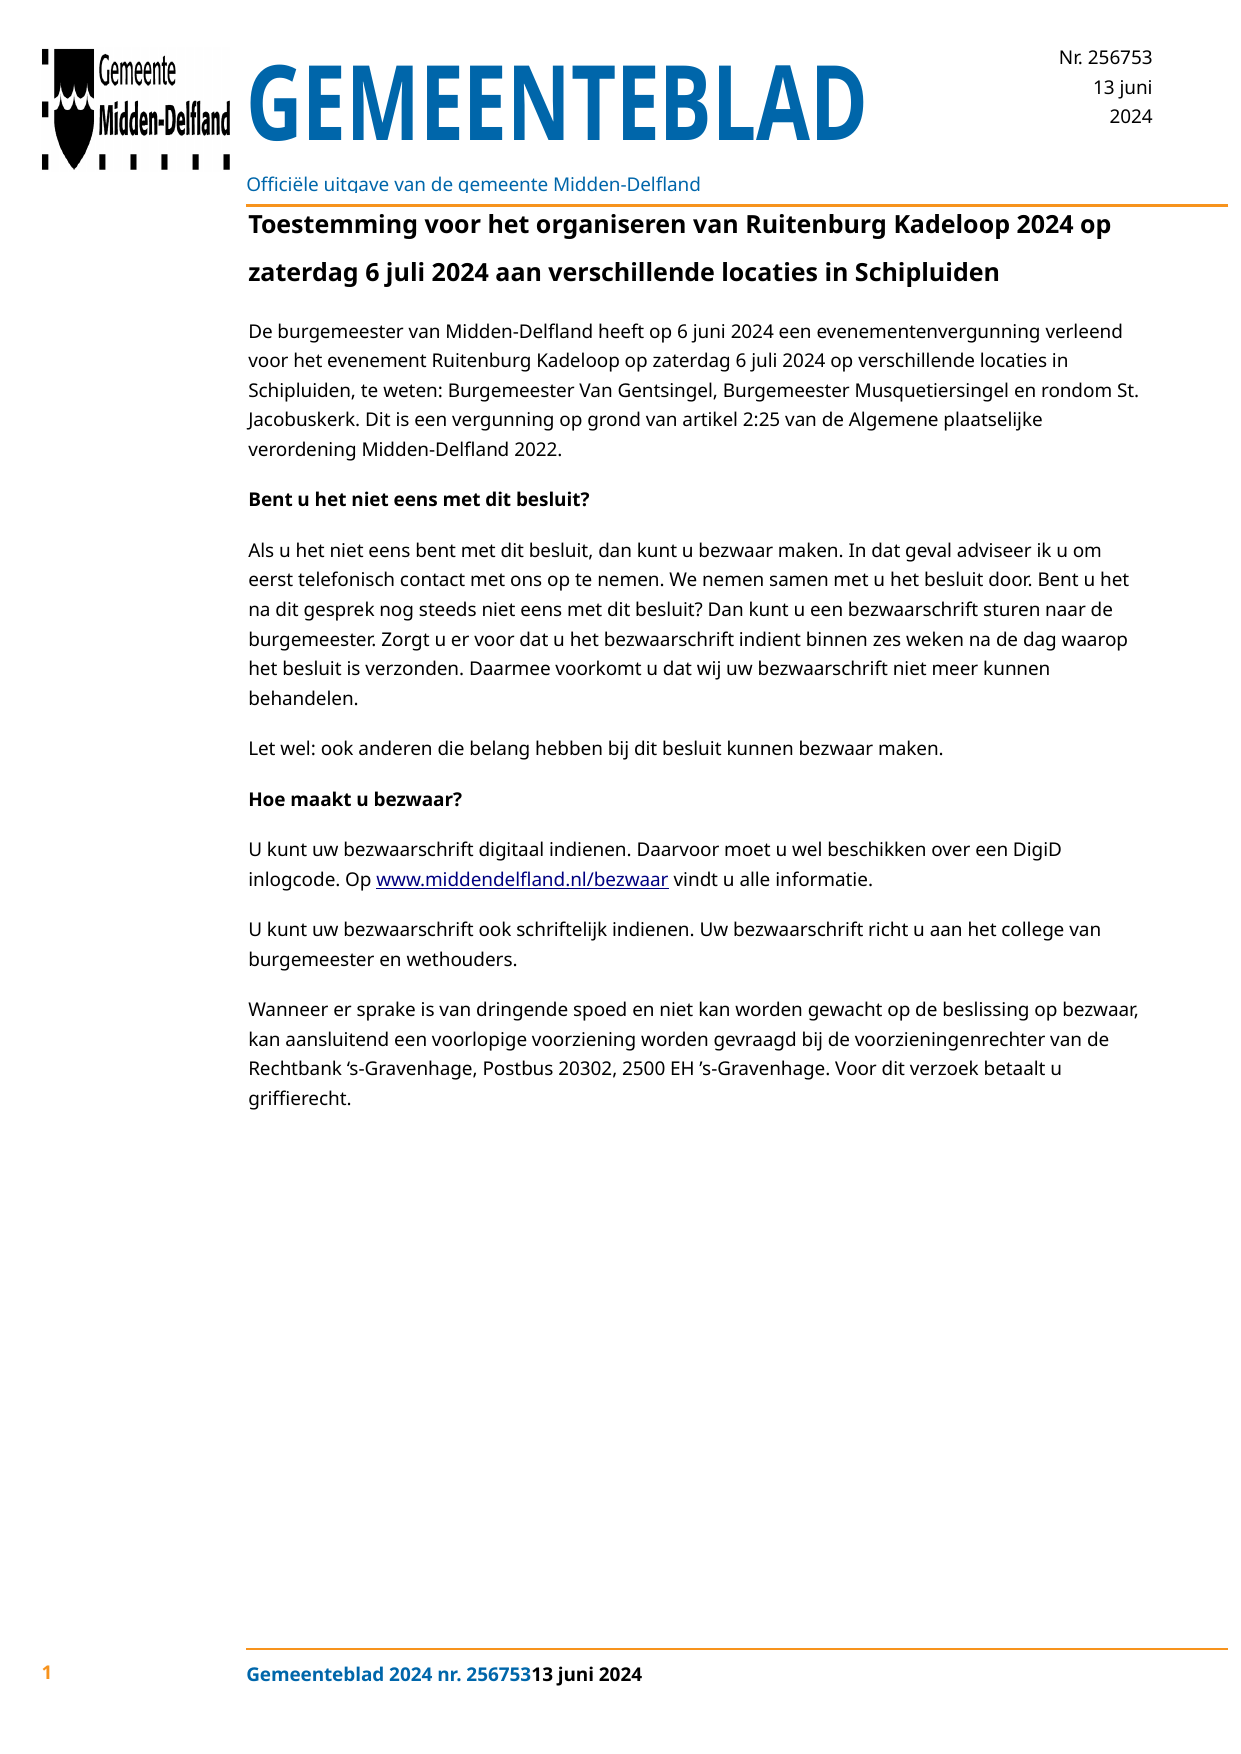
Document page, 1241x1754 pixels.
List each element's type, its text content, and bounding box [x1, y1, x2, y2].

text Wanneer er sprake is van dringende spoed en niet kan worden gewacht op de beslissing op bezwaar, kan aansluitend een voorlopige voorziening worden gevraagd bij de voorzieningenrechter van de Rechtbank ‘s-Gravenhage, Postbus 20302, 2500 EH ’s-Gravenhage. Voor dit verzoek betaalt u griffierecht. [248, 996, 1152, 1111]
text Bent u het niet eens met dit besluit? [248, 487, 1152, 512]
text U kunt uw bezwaarschrift ook schriftelijk indienen. Uw bezwaarschrift richt u aan het college van burgemeester en wethouders. [248, 916, 1152, 972]
text U kunt uw bezwaarschrift digitaal indienen. Daarvoor moet u wel beschikken over een DigiD inlogcode. Op www.middendelfland.nl/bezwaar vindt u alle informatie. [248, 836, 1152, 892]
text Als u het niet eens bent met dit besluit, dan kunt u bezwaar maken. In dat geval adviseer ik u om eerst telefonisch contact met ons op te nemen. We nemen samen met u het besluit door. Bent u het na dit gesprek nog steeds niet eens met dit besluit? Dan kunt u een bezwaarschrift sturen naar de burgemeester. Zorgt u er voor dat u het bezwaarschrift indient binnen zes weken na de dag waarop het besluit is verzonden. Daarmee voorkomt u dat wij uw bezwaarschrift niet meer kunnen behandelen. [248, 537, 1152, 711]
text Hoe maakt u bezwaar? [248, 786, 1152, 812]
text Let wel: ook anderen die belang hebben bij dit besluit kunnen bezwaar maken. [248, 735, 1152, 761]
picture [41, 47, 231, 172]
text De burgemeester van Midden-Delfland heeft op 6 juni 2024 een evenementenvergunning verleend voor het evenement Ruitenburg Kadeloop op zaterdag 6 juli 2024 op verschillende locaties in Schipluiden, te weten: Burgemeester Van Gentsingel, Burgemeester Musquetiersingel en rondom St. Jacobuskerk. Dit is een vergunning op grond van artikel 2:25 van de Algemene plaatselijke verordening Midden-Delfland 2022. [248, 318, 1152, 462]
text Toestemming voor het organiseren van Ruitenburg Kadeloop 2024 op zaterdag 6 juli 2024 aan verschillende locaties in Schipluiden [248, 207, 1152, 288]
